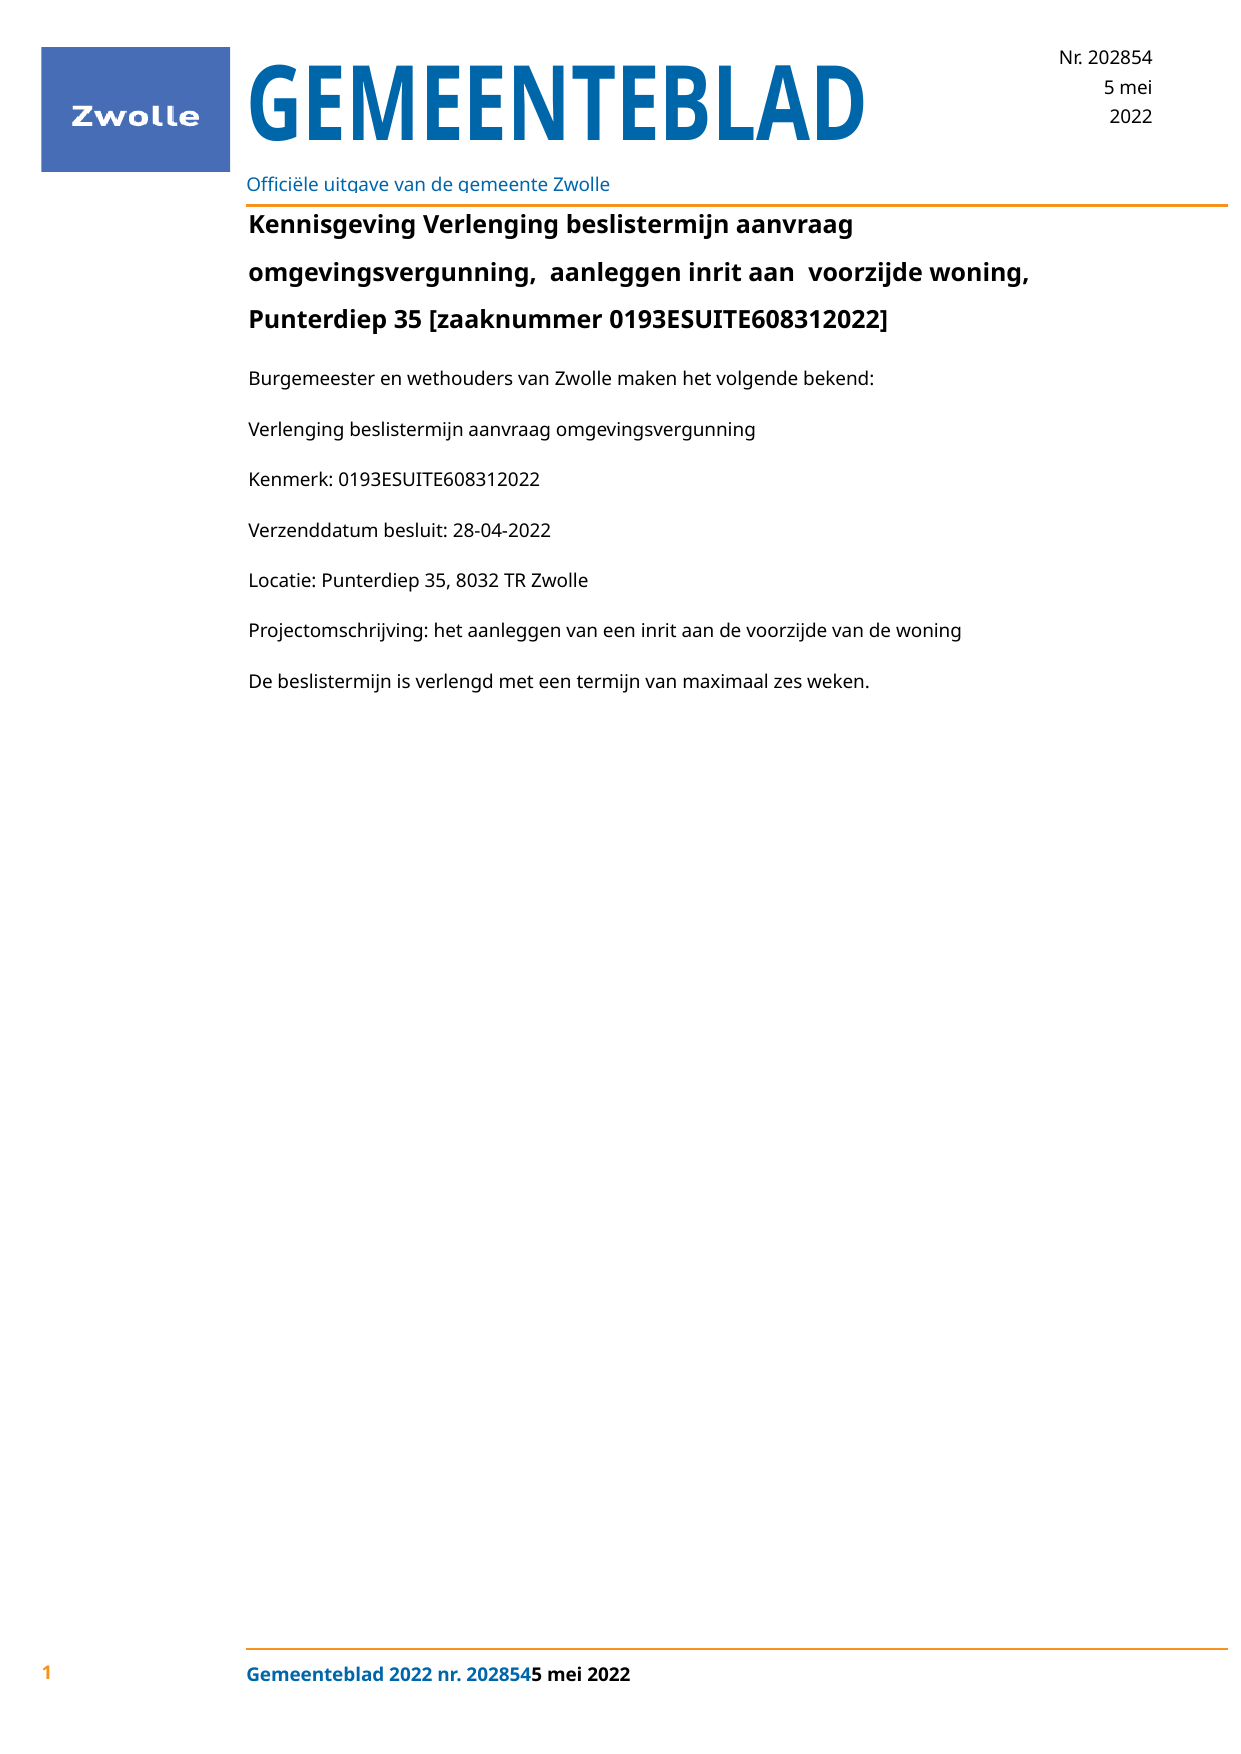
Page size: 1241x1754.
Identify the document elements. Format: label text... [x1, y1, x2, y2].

text Verlenging beslistermijn aanvraag omgevingsvergunning [248, 416, 1152, 442]
text Burgemeester en wethouders van Zwolle maken het volgende bekend: [248, 366, 1152, 391]
text Projectomschrijving: het aanleggen van een inrit aan de voorzijde van de woning [248, 618, 1152, 643]
text Locatie: Punterdiep 35, 8032 TR Zwolle [248, 567, 1152, 593]
picture [41, 47, 231, 172]
text Verzenddatum besluit: 28-04-2022 [248, 517, 1152, 542]
text Kennisgeving Verlenging beslistermijn aanvraag omgevingsvergunning, aanleggen inrit aan voorzijde woning, Punterdiep 35 [zaaknummer 0193ESUITE608312022] [248, 207, 1152, 336]
text Kenmerk: 0193ESUITE608312022 [248, 466, 1152, 492]
text De beslistermijn is verlengd met een termijn van maximaal zes weken. [248, 668, 1152, 694]
